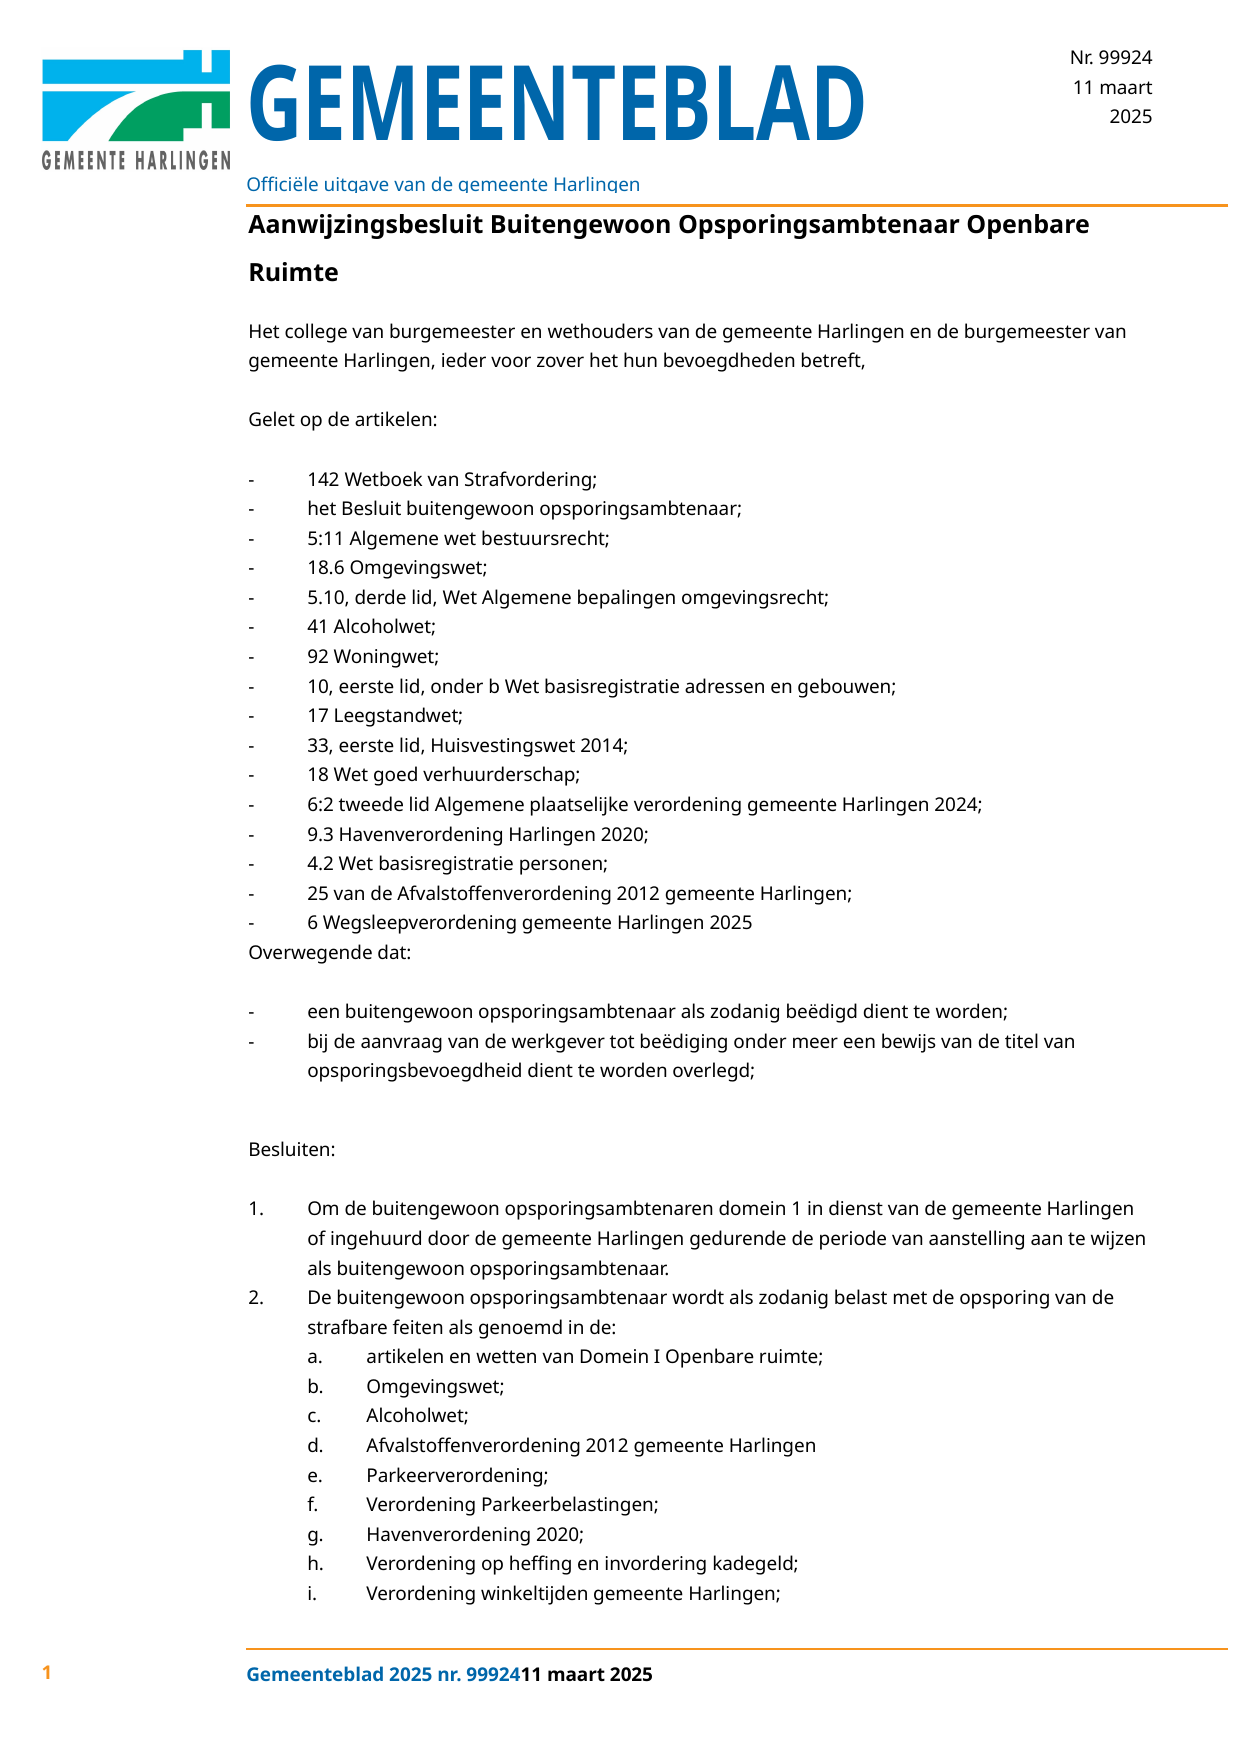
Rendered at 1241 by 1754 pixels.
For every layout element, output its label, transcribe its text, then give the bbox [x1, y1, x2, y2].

list het Besluit buitengewoon opsporingsambtenaar; [248, 495, 1152, 521]
list Om de buitengewoon opsporingsambtenaren domein 1 in dienst van de gemeente Harlingen of ingehuurd door de gemeente Harlingen gedurende de periode van aanstelling aan te wijzen als buitengewoon opsporingsambtenaar. [248, 1196, 1152, 1280]
list Afvalstoffenverordening 2012 gemeente Harlingen [307, 1432, 1152, 1458]
text Gelet op de artikelen: [248, 407, 1152, 432]
list artikelen en wetten van Domein I Openbare ruimte; [307, 1343, 1152, 1369]
list een buitengewoon opsporingsambtenaar als zodanig beëdigd dient te worden; [248, 998, 1152, 1024]
list 92 Woningwet; [248, 643, 1152, 669]
list 25 van de Afvalstoffenverordening 2012 gemeente Harlingen; [248, 880, 1152, 906]
list De buitengewoon opsporingsambtenaar wordt als zodanig belast met de opsporing van de strafbare feiten als genoemd in de: [248, 1284, 1152, 1339]
list 33, eerste lid, Huisvestingswet 2014; [248, 732, 1152, 758]
text Aanwijzingsbesluit Buitengewoon Opsporingsambtenaar Openbare Ruimte [248, 207, 1152, 288]
list 17 Leegstandwet; [248, 702, 1152, 728]
list 142 Wetboek van Strafvordering; [248, 466, 1152, 492]
text Besluiten: [248, 1136, 1152, 1162]
list 18 Wet goed verhuurderschap; [248, 762, 1152, 787]
list Verordening op heffing en invordering kadegeld; [307, 1551, 1152, 1576]
list 10, eerste lid, onder b Wet basisregistratie adressen en gebouwen; [248, 673, 1152, 699]
list Havenverordening 2020; [307, 1521, 1152, 1547]
list Omgevingswet; [307, 1373, 1152, 1399]
list Alcoholwet; [307, 1403, 1152, 1428]
list Verordening Parkeerbelastingen; [307, 1491, 1152, 1517]
picture [41, 47, 231, 172]
list 5:11 Algemene wet bestuursrecht; [248, 525, 1152, 551]
list 41 Alcoholwet; [248, 614, 1152, 639]
list Verordening winkeltijden gemeente Harlingen; [307, 1580, 1152, 1606]
list 5.10, derde lid, Wet Algemene bepalingen omgevingsrecht; [248, 584, 1152, 610]
list bij de aanvraag van de werkgever tot beëdiging onder meer een bewijs van de titel van opsporingsbevoegdheid dient te worden overlegd; [248, 1028, 1152, 1083]
list Parkeerverordening; [307, 1462, 1152, 1487]
text Overwegende dat: [248, 939, 1152, 965]
list 18.6 Omgevingswet; [248, 554, 1152, 580]
list 6 Wegsleepverordening gemeente Harlingen 2025 [248, 909, 1152, 935]
text Het college van burgemeester en wethouders van de gemeente Harlingen en de burgemeester van gemeente Harlingen, ieder voor zover het hun bevoegdheden betreft, [248, 318, 1152, 373]
list 9.3 Havenverordening Harlingen 2020; [248, 821, 1152, 847]
list 6:2 tweede lid Algemene plaatselijke verordening gemeente Harlingen 2024; [248, 791, 1152, 817]
list 4.2 Wet basisregistratie personen; [248, 850, 1152, 876]
